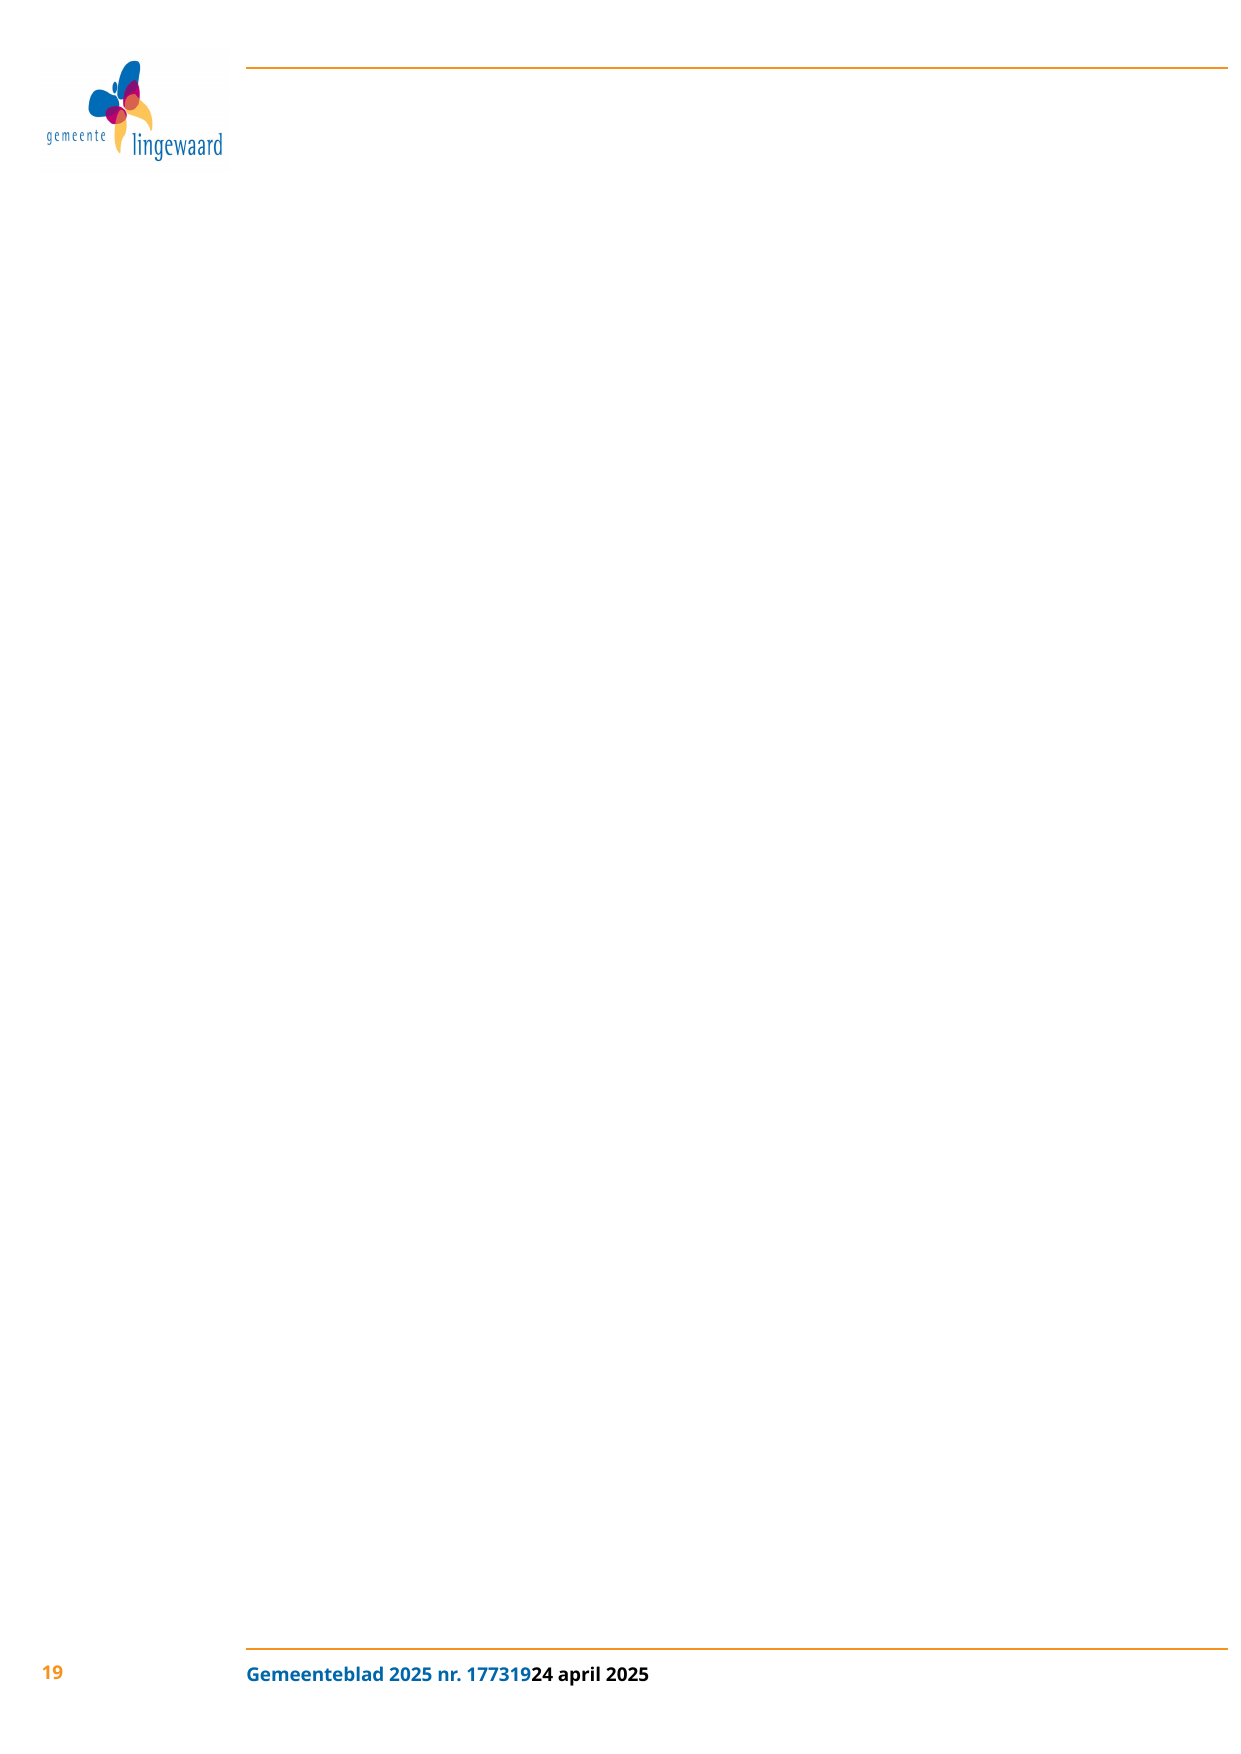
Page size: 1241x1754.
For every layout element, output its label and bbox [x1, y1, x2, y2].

picture [41, 47, 231, 172]
